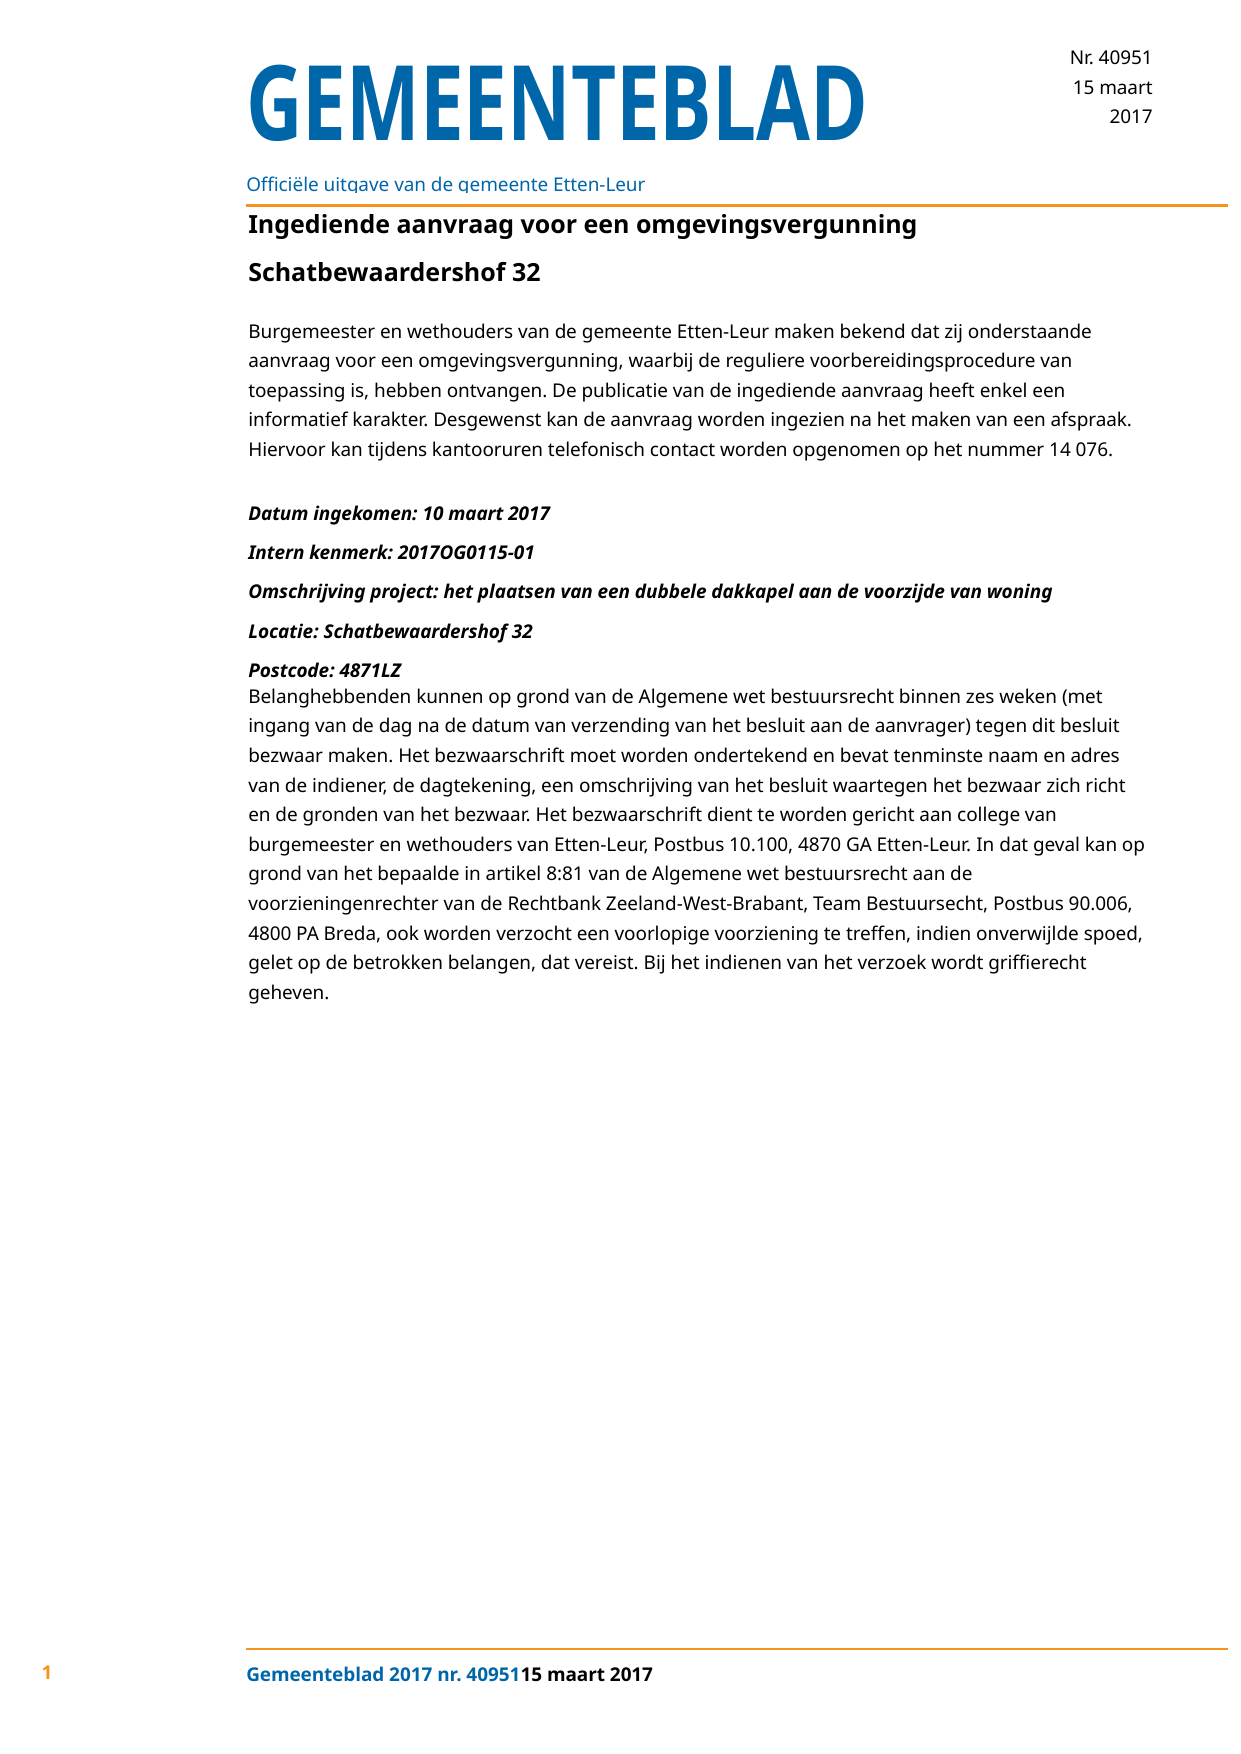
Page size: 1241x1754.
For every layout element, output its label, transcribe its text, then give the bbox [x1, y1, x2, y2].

text Omschrijving project: het plaatsen van een dubbele dakkapel aan de voorzijde van woning [248, 579, 1152, 604]
picture [41, 47, 231, 172]
text Burgemeester en wethouders van de gemeente Etten-Leur maken bekend dat zij onderstaande aanvraag voor een omgevingsvergunning, waarbij de reguliere voorbereidingsprocedure van toepassing is, hebben ontvangen. De publicatie van de ingediende aanvraag heeft enkel een informatief karakter. Desgewenst kan de aanvraag worden ingezien na het maken van een afspraak. Hiervoor kan tijdens kantooruren telefonisch contact worden opgenomen op het nummer 14 076. [248, 318, 1152, 462]
text Postcode: 4871LZ [248, 657, 1152, 683]
text Intern kenmerk: 2017OG0115-01 [248, 539, 1152, 565]
text Belanghebbenden kunnen op grond van de Algemene wet bestuursrecht binnen zes weken (met ingang van de dag na de datum van verzending van het besluit aan de aanvrager) tegen dit besluit bezwaar maken. Het bezwaarschrift moet worden ondertekend en bevat tenminste naam en adres van de indiener, de dagtekening, een omschrijving van het besluit waartegen het bezwaar zich richt en de gronden van het bezwaar. Het bezwaarschrift dient te worden gericht aan college van burgemeester en wethouders van Etten-Leur, Postbus 10.100, 4870 GA Etten-Leur. In dat geval kan op grond van het bepaalde in artikel 8:81 van de Algemene wet bestuursrecht aan de voorzieningenrechter van de Rechtbank Zeeland-West-Brabant, Team Bestuursecht, Postbus 90.006, 4800 PA Breda, ook worden verzocht een voorlopige voorziening te treffen, indien onverwijlde spoed, gelet op de betrokken belangen, dat vereist. Bij het indienen van het verzoek wordt griffierecht geheven. [248, 683, 1152, 1004]
text Locatie: Schatbewaardershof 32 [248, 618, 1152, 644]
text Datum ingekomen: 10 maart 2017 [248, 500, 1152, 526]
text Ingediende aanvraag voor een omgevingsvergunning Schatbewaardershof 32 [248, 207, 1152, 288]
